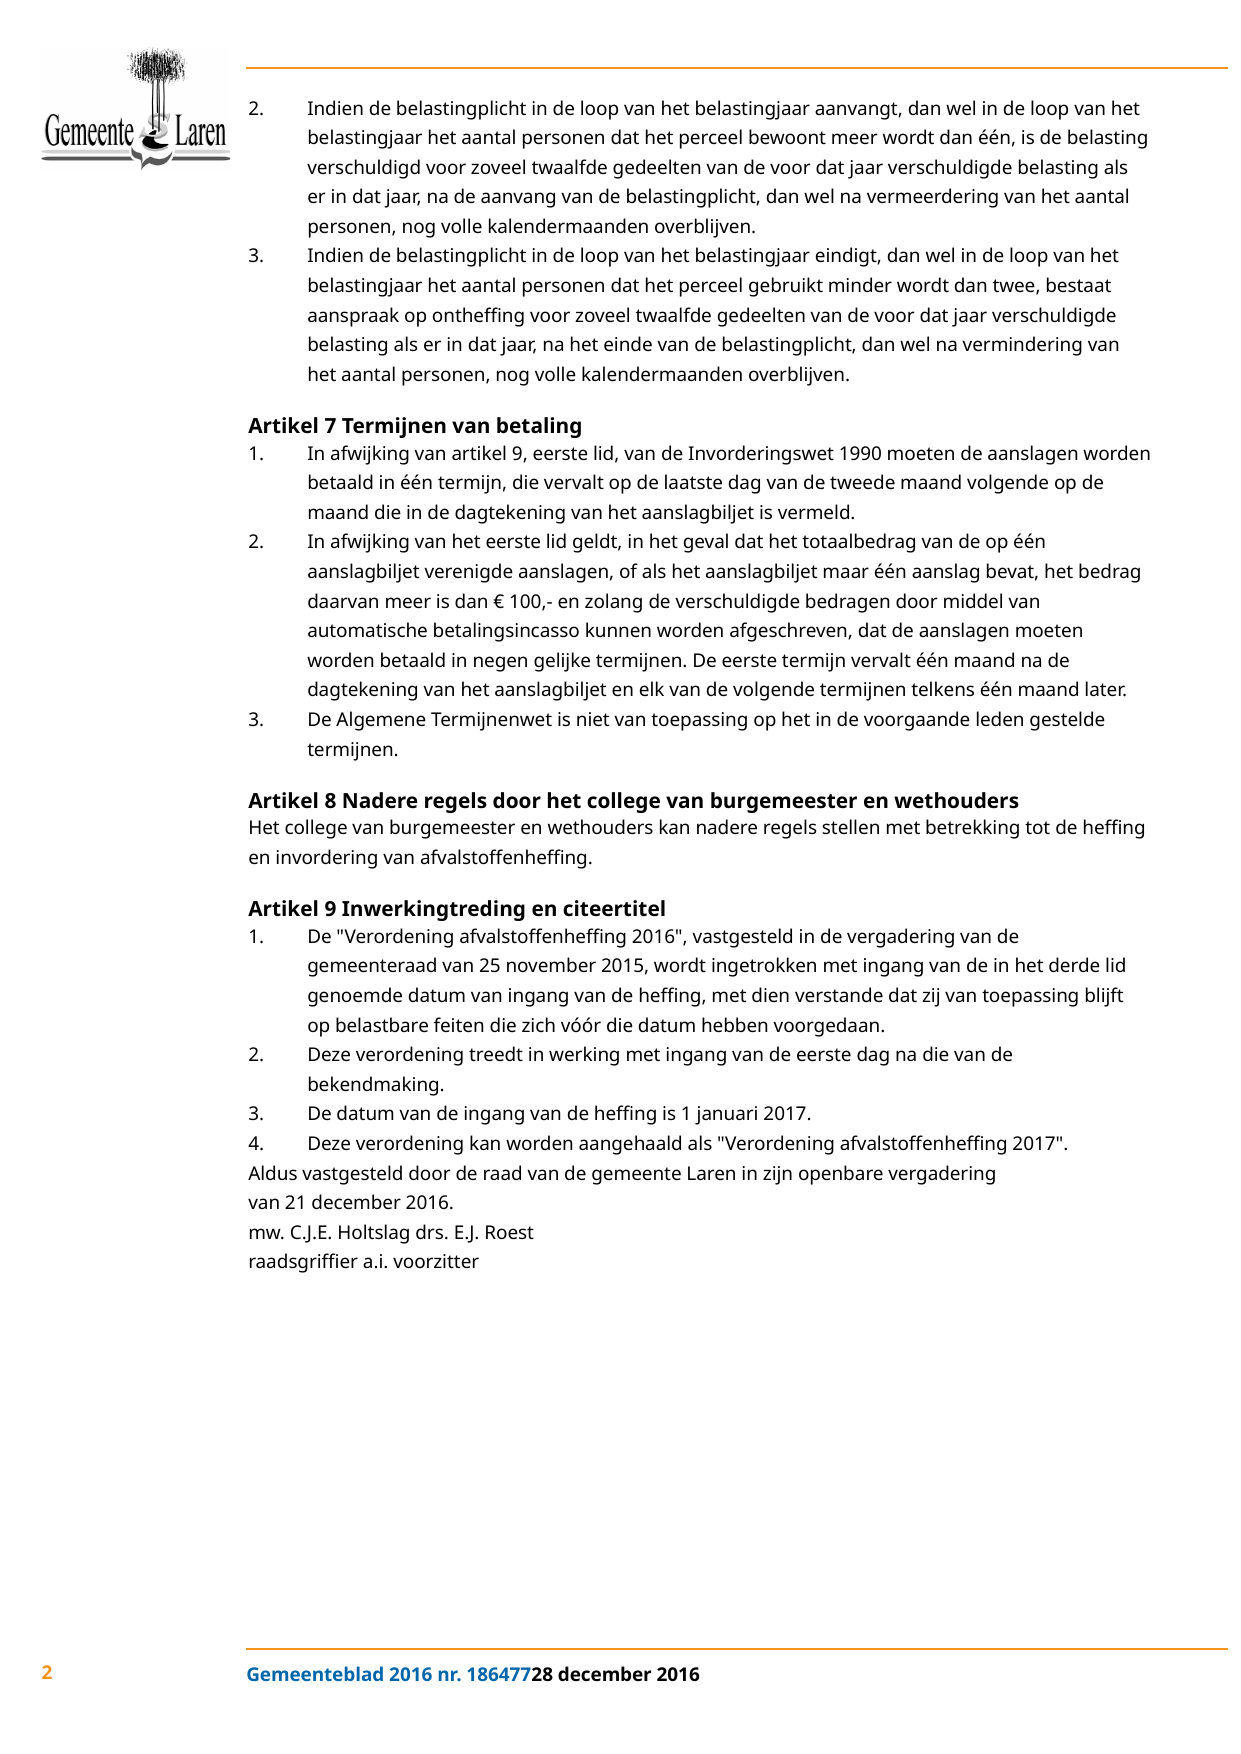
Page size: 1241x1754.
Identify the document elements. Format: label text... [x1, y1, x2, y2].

text raadsgriffier a.i. voorzitter [248, 1248, 1152, 1274]
list In afwijking van het eerste lid geldt, in het geval dat het totaalbedrag van de op één aanslagbiljet verenigde aanslagen, of als het aanslagbiljet maar één aanslag bevat, het bedrag daarvan meer is dan € 100,- en zolang de verschuldigde bedragen door middel van automatische betalingsincasso kunnen worden afgeschreven, dat de aanslagen moeten worden betaald in negen gelijke termijnen. De eerste termijn vervalt één maand na de dagtekening van het aanslagbiljet en elk van de volgende termijnen telkens één maand later. [248, 529, 1152, 702]
text Aldus vastgesteld door de raad van de gemeente Laren in zijn openbare vergadering [248, 1160, 1152, 1185]
list In afwijking van artikel 9, eerste lid, van de Invorderingswet 1990 moeten de aanslagen worden betaald in één termijn, die vervalt op de laatste dag van de tweede maand volgende op de maand die in de dagtekening van het aanslagbiljet is vermeld. [248, 440, 1152, 525]
list De Algemene Termijnenwet is niet van toepassing op het in de voorgaande leden gestelde termijnen. [248, 706, 1152, 761]
text Artikel 9 Inwerkingtreding en citeertitel [248, 894, 1152, 923]
text Het college van burgemeester en wethouders kan nadere regels stellen met betrekking tot de heffing en invordering van afvalstoffenheffing. [248, 814, 1152, 870]
list De datum van de ingang van de heffing is 1 januari 2017. [248, 1101, 1152, 1126]
list Indien de belastingplicht in de loop van het belastingjaar aanvangt, dan wel in de loop van het belastingjaar het aantal personen dat het perceel bewoont meer wordt dan één, is de belasting verschuldigd voor zoveel twaalfde gedeelten van de voor dat jaar verschuldigde belasting als er in dat jaar, na de aanvang van de belastingplicht, dan wel na vermeerdering van het aantal personen, nog volle kalendermaanden overblijven. [248, 95, 1152, 239]
list Deze verordening kan worden aangehaald als "Verordening afvalstoffenheffing 2017". [248, 1130, 1152, 1156]
text van 21 december 2016. [248, 1189, 1152, 1215]
text Artikel 8 Nadere regels door het college van burgemeester en wethouders [248, 786, 1152, 814]
list Indien de belastingplicht in de loop van het belastingjaar eindigt, dan wel in de loop van het belastingjaar het aantal personen dat het perceel gebruikt minder wordt dan twee, bestaat aanspraak op ontheffing voor zoveel twaalfde gedeelten van de voor dat jaar verschuldigde belasting als er in dat jaar, na het einde van de belastingplicht, dan wel na vermindering van het aantal personen, nog volle kalendermaanden overblijven. [248, 243, 1152, 387]
picture [41, 47, 231, 172]
text Artikel 7 Termijnen van betaling [248, 411, 1152, 440]
text mw. C.J.E. Holtslag drs. E.J. Roest [248, 1219, 1152, 1244]
list De "Verordening afvalstoffenheffing 2016", vastgesteld in de vergadering van de gemeenteraad van 25 november 2015, wordt ingetrokken met ingang van de in het derde lid genoemde datum van ingang van de heffing, met dien verstande dat zij van toepassing blijft op belastbare feiten die zich vóór die datum hebben voorgedaan. [248, 923, 1152, 1037]
list Deze verordening treedt in werking met ingang van de eerste dag na die van de bekendmaking. [248, 1041, 1152, 1097]
